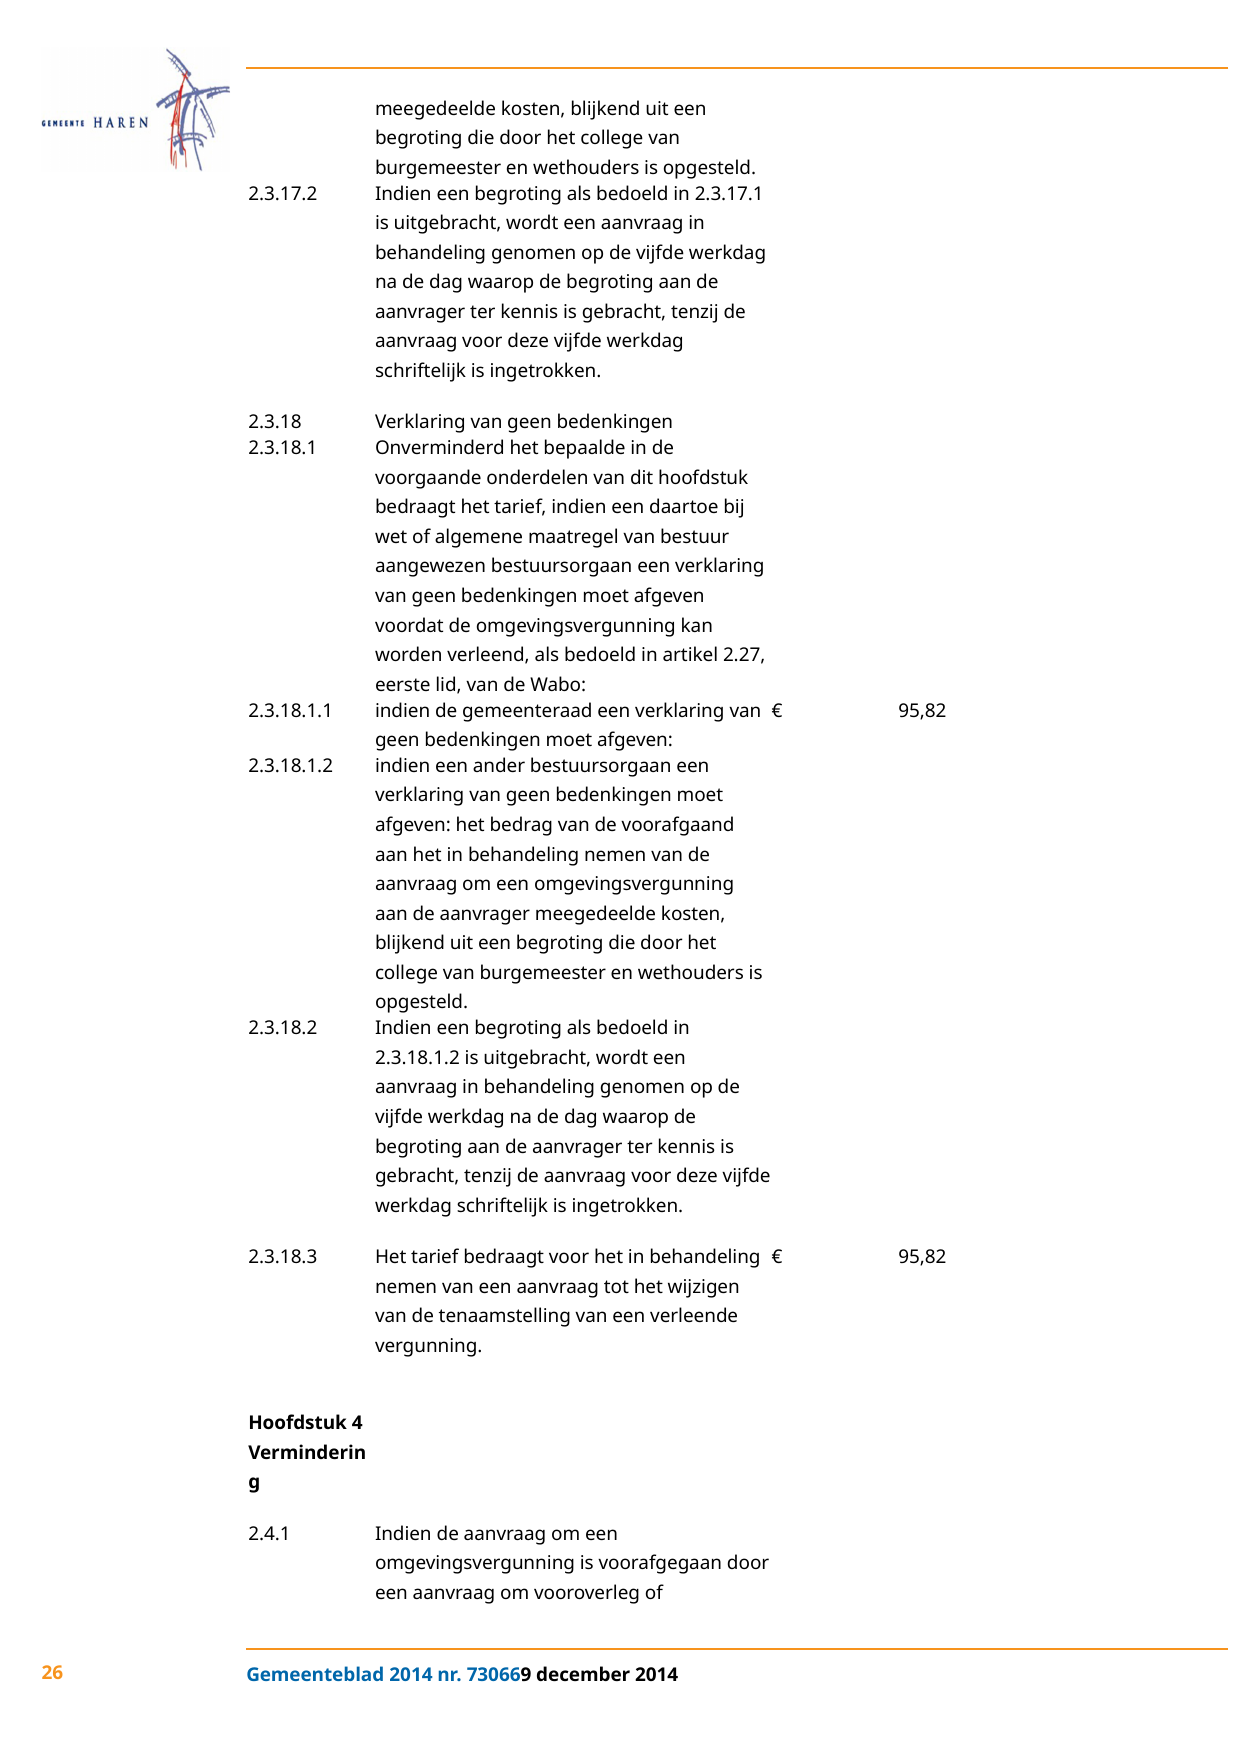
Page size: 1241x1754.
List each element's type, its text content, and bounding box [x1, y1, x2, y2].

table_cell [898, 409, 1025, 434]
table_cell [375, 1358, 771, 1384]
table_cell [771, 180, 898, 383]
table_cell [771, 1494, 898, 1520]
table_cell [771, 1015, 898, 1218]
table_cell [898, 1358, 1025, 1384]
table_cell [898, 1218, 1025, 1243]
table_cell € [771, 697, 898, 752]
table_cell [771, 1358, 898, 1384]
table_cell [248, 1218, 375, 1243]
table_cell [771, 1384, 898, 1409]
table_cell [375, 1409, 771, 1494]
table_cell indien een ander bestuursorgaan een verklaring van geen bedenkingen moet afgeven: het bedrag van de voorafgaand aan het in behandeling nemen van de aanvraag om een omgevingsvergunning aan de aanvrager meegedeelde kosten, blijkend uit een begroting die door het college van burgemeester en wethouders is opgesteld. [375, 752, 771, 1014]
table_cell [898, 1384, 1025, 1409]
table_cell [248, 1358, 375, 1384]
table_cell Verklaring van geen bedenkingen [375, 409, 771, 434]
picture [41, 47, 231, 172]
table_cell [248, 95, 375, 180]
table_cell Onverminderd het bepaalde in de voorgaande onderdelen van dit hoofdstuk bedraagt het tarief, indien een daartoe bij wet of algemene maatregel van bestuur aangewezen bestuursorgaan een verklaring van geen bedenkingen moet afgeven voordat de omgevingsvergunning kan worden verleend, als bedoeld in artikel 2.27, eerste lid, van de Wabo: [375, 434, 771, 697]
table_cell 95,82 [898, 697, 1025, 752]
table_cell [771, 95, 898, 180]
table_cell € [771, 1244, 898, 1358]
table_cell 2.3.18.1 [248, 434, 375, 697]
table_cell [771, 1218, 898, 1243]
table_cell [375, 383, 771, 409]
table_cell Indien de aanvraag om een omgevingsvergunning is voorafgegaan door een aanvraag om vooroverleg of [375, 1520, 771, 1605]
table_cell [771, 409, 898, 434]
table_cell [898, 752, 1025, 1014]
table_cell 2.3.18.2 [248, 1015, 375, 1218]
table_cell 2.3.18 [248, 409, 375, 434]
table_cell indien de gemeenteraad een verklaring van geen bedenkingen moet afgeven: [375, 697, 771, 752]
table_cell 2.3.18.3 [248, 1244, 375, 1358]
table_cell [898, 434, 1025, 697]
table_cell [898, 95, 1025, 180]
table_cell [771, 752, 898, 1014]
table_cell [771, 1409, 898, 1494]
table_cell [248, 383, 375, 409]
table_cell 2.3.18.1.2 [248, 752, 375, 1014]
table_cell 2.3.17.2 [248, 180, 375, 383]
table_cell [248, 1494, 375, 1520]
table_cell [898, 1520, 1025, 1605]
table_cell [898, 1494, 1025, 1520]
table_cell [898, 1015, 1025, 1218]
table_cell 2.3.18.1.1 [248, 697, 375, 752]
table_cell Indien een begroting als bedoeld in 2.3.17.1 is uitgebracht, wordt een aanvraag in behandeling genomen op de vijfde werkdag na de dag waarop de begroting aan de aanvrager ter kennis is gebracht, tenzij de aanvraag voor deze vijfde werkdag schriftelijk is ingetrokken. [375, 180, 771, 383]
table_cell [771, 383, 898, 409]
table_cell 2.4.1 [248, 1520, 375, 1605]
table_cell Hoofdstuk 4 Vermindering [248, 1409, 375, 1494]
table_cell Het tarief bedraagt voor het in behandeling nemen van een aanvraag tot het wijzigen van de tenaamstelling van een verleende vergunning. [375, 1244, 771, 1358]
table_cell [771, 434, 898, 697]
table_cell Indien een begroting als bedoeld in 2.3.18.1.2 is uitgebracht, wordt een aanvraag in behandeling genomen op de vijfde werkdag na de dag waarop de begroting aan de aanvrager ter kennis is gebracht, tenzij de aanvraag voor deze vijfde werkdag schriftelijk is ingetrokken. [375, 1015, 771, 1218]
table_cell [375, 1494, 771, 1520]
table_cell [375, 1218, 771, 1243]
table_cell [771, 1520, 898, 1605]
table_cell [248, 1384, 375, 1409]
table_cell [898, 383, 1025, 409]
table_cell [375, 1384, 771, 1409]
table_cell 95,82 [898, 1244, 1025, 1358]
table_cell meegedeelde kosten, blijkend uit een begroting die door het college van burgemeester en wethouders is opgesteld. [375, 95, 771, 180]
table_cell [898, 180, 1025, 383]
